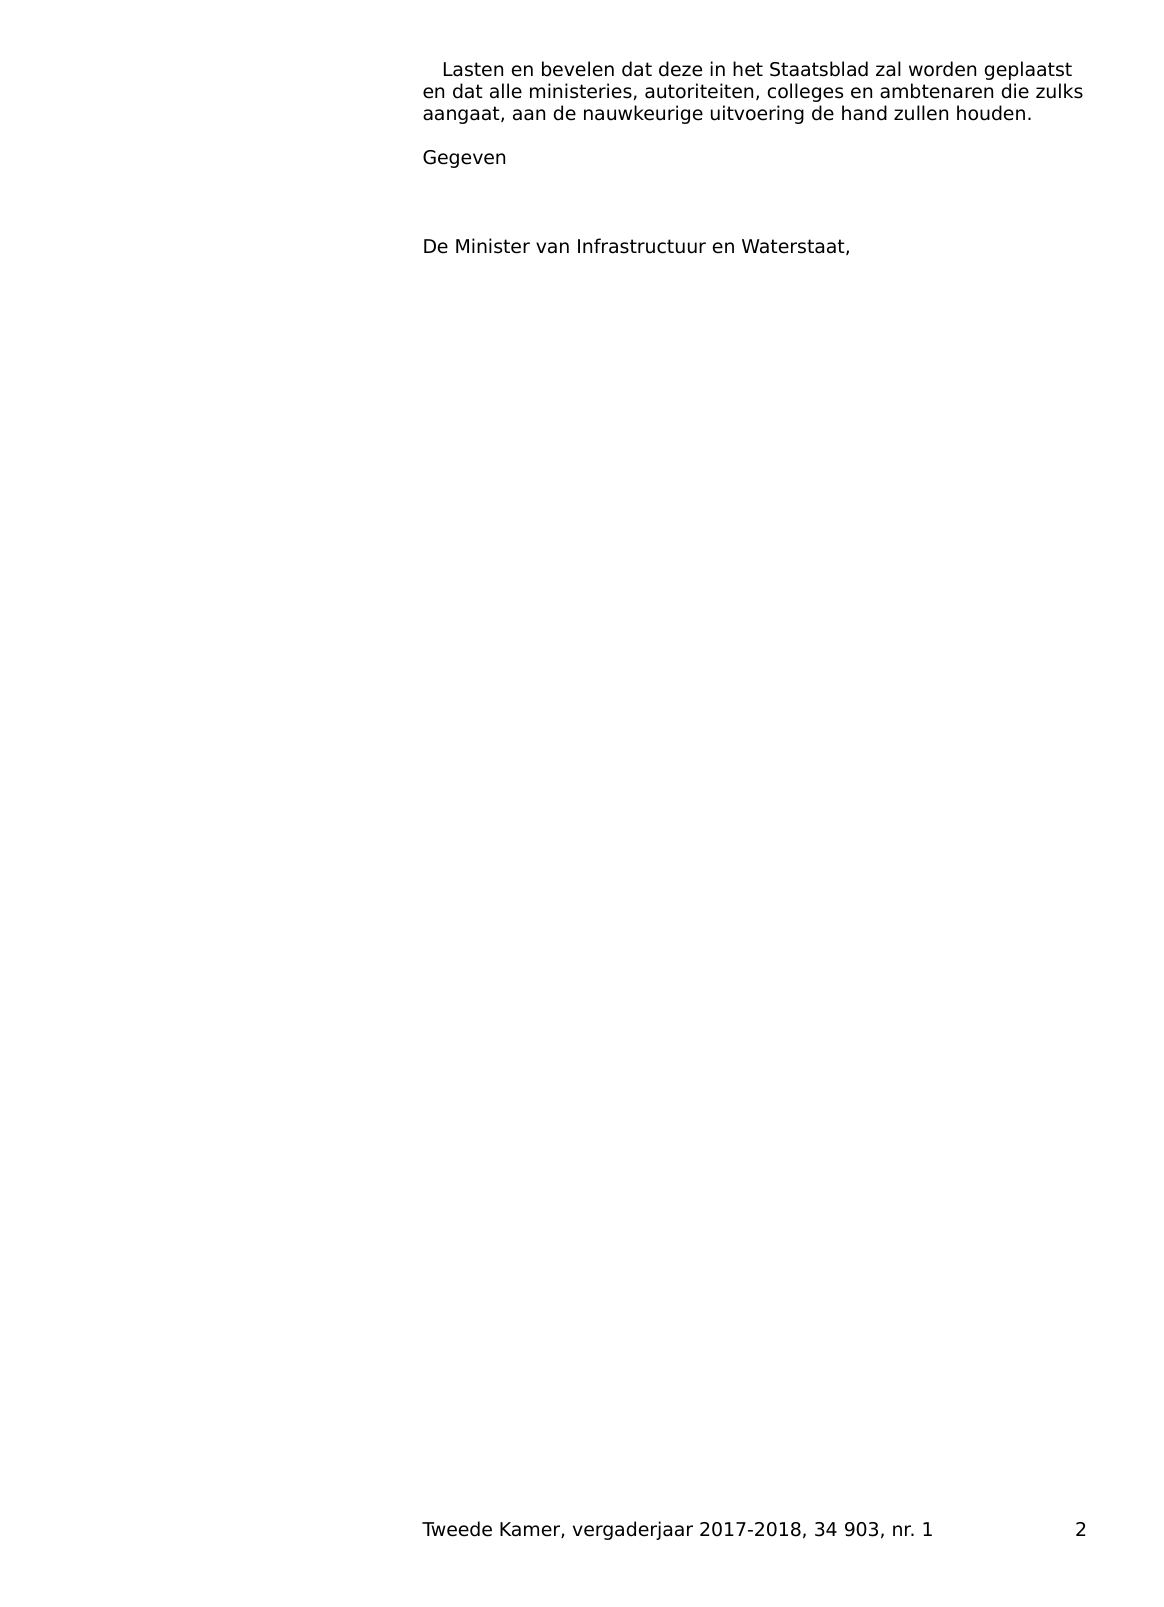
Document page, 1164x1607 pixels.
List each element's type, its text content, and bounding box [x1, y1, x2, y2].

text De Minister van Infrastructuur en Waterstaat, [422, 236, 1087, 258]
text Gegeven [422, 147, 1087, 169]
text Lasten en bevelen dat deze in het Staatsblad zal worden geplaatst en dat alle ministeries, autoriteiten, colleges en ambtenaren die zulks aangaat, aan de nauwkeurige uitvoering de hand zullen houden. [422, 59, 1087, 125]
